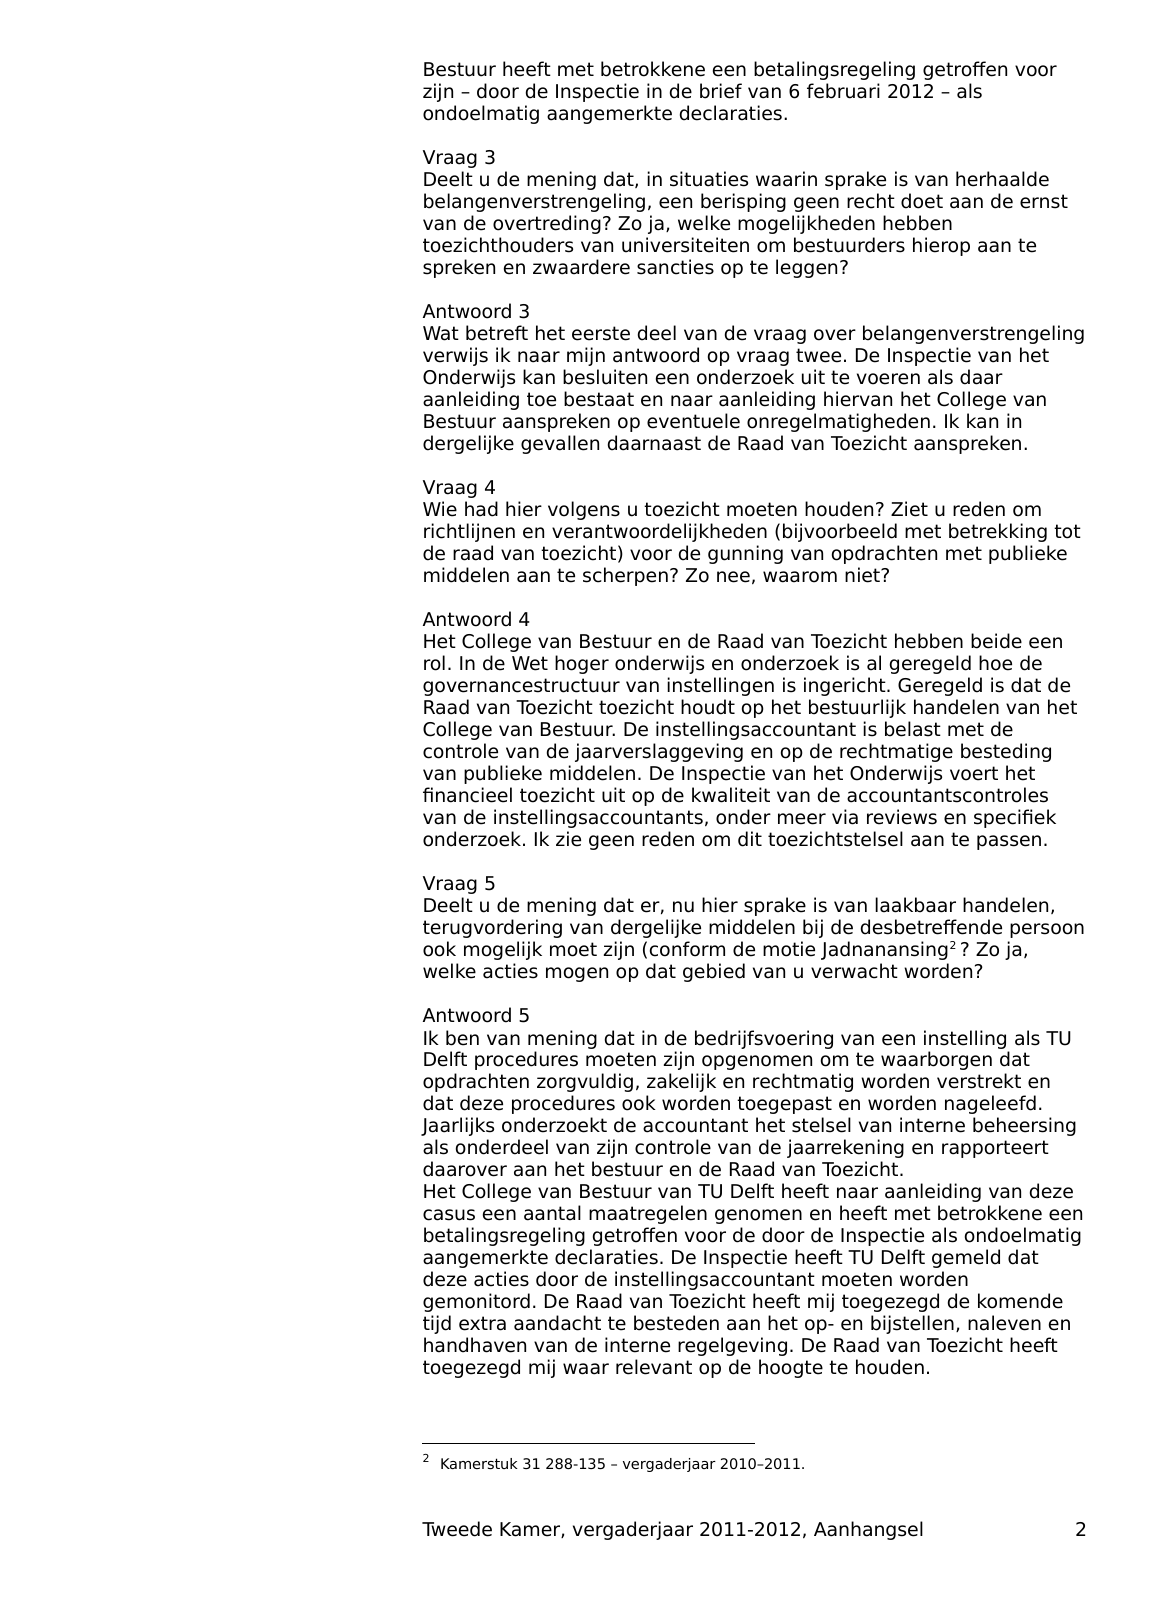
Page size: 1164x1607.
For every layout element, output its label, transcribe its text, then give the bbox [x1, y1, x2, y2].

text Ik ben van mening dat in de bedrijfsvoering van een instelling als TU Delft procedures moeten zijn opgenomen om te waarborgen dat opdrachten zorgvuldig, zakelijk en rechtmatig worden verstrekt en dat deze procedures ook worden toegepast en worden nageleefd. Jaarlijks onderzoekt de accountant het stelsel van interne beheersing als onderdeel van zijn controle van de jaarrekening en rapporteert daarover aan het bestuur en de Raad van Toezicht. [422, 1027, 1087, 1181]
text Vraag 4 [422, 477, 1087, 499]
text Bestuur heeft met betrokkene een betalingsregeling getroffen voor zijn – door de Inspectie in de brief van 6 februari 2012 – als ondoelmatig aangemerkte declaraties. [422, 59, 1087, 125]
text Antwoord 4 [422, 609, 1087, 631]
text Deelt u de mening dat er, nu hier sprake is van laakbaar handelen, terugvordering van dergelijke middelen bij de desbetreffende persoon ook mogelijk moet zijn (conform de motie Jadnanansing? Zo ja, welke acties mogen op dat gebied van u verwacht worden? [422, 895, 1087, 983]
text Het College van Bestuur en de Raad van Toezicht hebben beide een rol. In de Wet hoger onderwijs en onderzoek is al geregeld hoe de governancestructuur van instellingen is ingericht. Geregeld is dat de Raad van Toezicht toezicht houdt op het bestuurlijk handelen van het College van Bestuur. De instellingsaccountant is belast met de controle van de jaarverslaggeving en op de rechtmatige besteding van publieke middelen. De Inspectie van het Onderwijs voert het financieel toezicht uit op de kwaliteit van de accountantscontroles van de instellingsaccountants, onder meer via reviews en specifiek onderzoek. Ik zie geen reden om dit toezichtstelsel aan te passen. [422, 631, 1087, 851]
text Antwoord 5 [422, 1005, 1087, 1027]
text Vraag 5 [422, 873, 1087, 895]
text Vraag 3 [422, 147, 1087, 169]
text Wie had hier volgens u toezicht moeten houden? Ziet u reden om richtlijnen en verantwoordelijkheden (bijvoorbeeld met betrekking tot de raad van toezicht) voor de gunning van opdrachten met publieke middelen aan te scherpen? Zo nee, waarom niet? [422, 499, 1087, 587]
text Deelt u de mening dat, in situaties waarin sprake is van herhaalde belangenverstrengeling, een berisping geen recht doet aan de ernst van de overtreding? Zo ja, welke mogelijkheden hebben toezichthouders van universiteiten om bestuurders hierop aan te spreken en zwaardere sancties op te leggen? [422, 169, 1087, 279]
text Antwoord 3 [422, 301, 1087, 323]
text Het College van Bestuur van TU Delft heeft naar aanleiding van deze casus een aantal maatregelen genomen en heeft met betrokkene een betalingsregeling getroffen voor de door de Inspectie als ondoelmatig aangemerkte declaraties. De Inspectie heeft TU Delft gemeld dat deze acties door de instellingsaccountant moeten worden gemonitord. De Raad van Toezicht heeft mij toegezegd de komende tijd extra aandacht te besteden aan het op- en bijstellen, naleven en handhaven van de interne regelgeving. De Raad van Toezicht heeft toegezegd mij waar relevant op de hoogte te houden. [422, 1181, 1087, 1379]
text Kamerstuk 31 288-135 – vergaderjaar 2010–2011. [422, 1452, 1087, 1474]
text Wat betreft het eerste deel van de vraag over belangenverstrengeling verwijs ik naar mijn antwoord op vraag twee. De Inspectie van het Onderwijs kan besluiten een onderzoek uit te voeren als daar aanleiding toe bestaat en naar aanleiding hiervan het College van Bestuur aanspreken op eventuele onregelmatigheden. Ik kan in dergelijke gevallen daarnaast de Raad van Toezicht aanspreken. [422, 323, 1087, 455]
